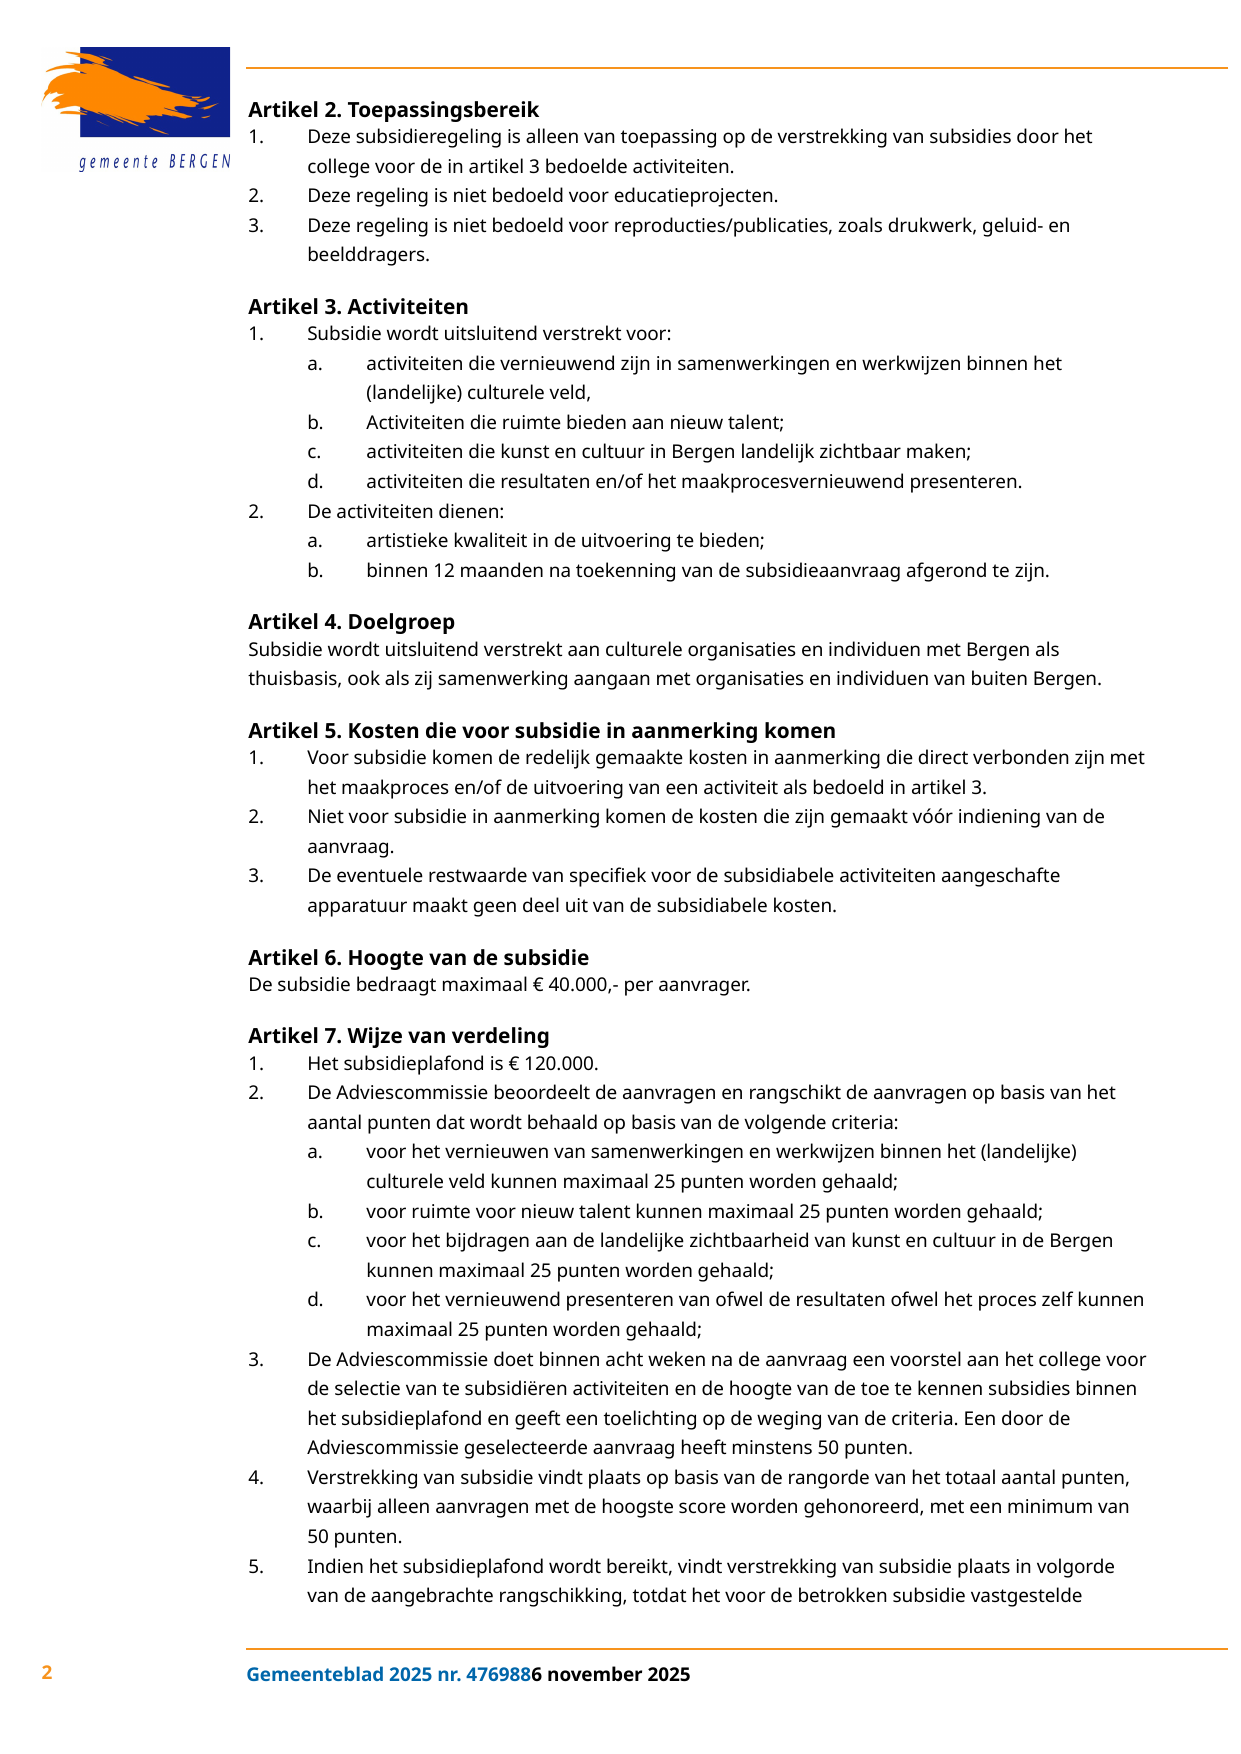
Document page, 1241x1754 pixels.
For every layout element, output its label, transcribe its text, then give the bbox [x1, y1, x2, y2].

list Niet voor subsidie in aanmerking komen de kosten die zijn gemaakt vóór indiening van de aanvraag. [248, 803, 1152, 859]
text Artikel 6. Hoogte van de subsidie [248, 943, 1152, 971]
text Subsidie wordt uitsluitend verstrekt aan culturele organisaties en individuen met Bergen als thuisbasis, ook als zij samenwerking aangaan met organisaties en individuen van buiten Bergen. [248, 636, 1152, 691]
list voor ruimte voor nieuw talent kunnen maximaal 25 punten worden gehaald; [307, 1198, 1152, 1224]
text Artikel 7. Wijze van verdeling [248, 1022, 1152, 1050]
list De Adviescommissie doet binnen acht weken na de aanvraag een voorstel aan het college voor de selectie van te subsidiëren activiteiten en de hoogte van de toe te kennen subsidies binnen het subsidieplafond en geeft een toelichting op de weging van de criteria. Een door de Adviescommissie geselecteerde aanvraag heeft minstens 50 punten. [248, 1346, 1152, 1460]
list Activiteiten die ruimte bieden aan nieuw talent; [307, 409, 1152, 435]
list artistieke kwaliteit in de uitvoering te bieden; [307, 527, 1152, 553]
list activiteiten die vernieuwend zijn in samenwerkingen en werkwijzen binnen het (landelijke) culturele veld, [307, 350, 1152, 405]
list Deze regeling is niet bedoeld voor educatieprojecten. [248, 182, 1152, 208]
text Artikel 3. Activiteiten [248, 292, 1152, 320]
list voor het vernieuwen van samenwerkingen en werkwijzen binnen het (landelijke) culturele veld kunnen maximaal 25 punten worden gehaald; [307, 1139, 1152, 1194]
list Het subsidieplafond is € 120.000. [248, 1050, 1152, 1076]
list Deze regeling is niet bedoeld voor reproducties/publicaties, zoals drukwerk, geluid- en beelddragers. [248, 212, 1152, 267]
list De activiteiten dienen: [248, 498, 1152, 524]
list binnen 12 maanden na toekenning van de subsidieaanvraag afgerond te zijn. [307, 557, 1152, 583]
list activiteiten die resultaten en/of het maakprocesvernieuwend presenteren. [307, 468, 1152, 494]
text De subsidie bedraagt maximaal € 40.000,- per aanvrager. [248, 971, 1152, 997]
text Artikel 5. Kosten die voor subsidie in aanmerking komen [248, 716, 1152, 744]
text Artikel 4. Doelgroep [248, 607, 1152, 636]
list Voor subsidie komen de redelijk gemaakte kosten in aanmerking die direct verbonden zijn met het maakproces en/of de uitvoering van een activiteit als bedoeld in artikel 3. [248, 744, 1152, 800]
list voor het vernieuwend presenteren van ofwel de resultaten ofwel het proces zelf kunnen maximaal 25 punten worden gehaald; [307, 1287, 1152, 1342]
picture [41, 47, 231, 172]
list Deze subsidieregeling is alleen van toepassing op de verstrekking van subsidies door het college voor de in artikel 3 bedoelde activiteiten. [248, 123, 1152, 178]
list Subsidie wordt uitsluitend verstrekt voor: [248, 320, 1152, 346]
list De eventuele restwaarde van specifiek voor de subsidiabele activiteiten aangeschafte apparatuur maakt geen deel uit van de subsidiabele kosten. [248, 863, 1152, 918]
list voor het bijdragen aan de landelijke zichtbaarheid van kunst en cultuur in de Bergen kunnen maximaal 25 punten worden gehaald; [307, 1227, 1152, 1283]
text Artikel 2. Toepassingsbereik [248, 95, 1152, 123]
list Verstrekking van subsidie vindt plaats op basis van de rangorde van het totaal aantal punten, waarbij alleen aanvragen met de hoogste score worden gehonoreerd, met een minimum van 50 punten. [248, 1464, 1152, 1549]
list activiteiten die kunst en cultuur in Bergen landelijk zichtbaar maken; [307, 439, 1152, 464]
list Indien het subsidieplafond wordt bereikt, vindt verstrekking van subsidie plaats in volgorde van de aangebrachte rangschikking, totdat het voor de betrokken subsidie vastgestelde [248, 1553, 1152, 1608]
list De Adviescommissie beoordeelt de aanvragen en rangschikt de aanvragen op basis van het aantal punten dat wordt behaald op basis van de volgende criteria: [248, 1079, 1152, 1135]
